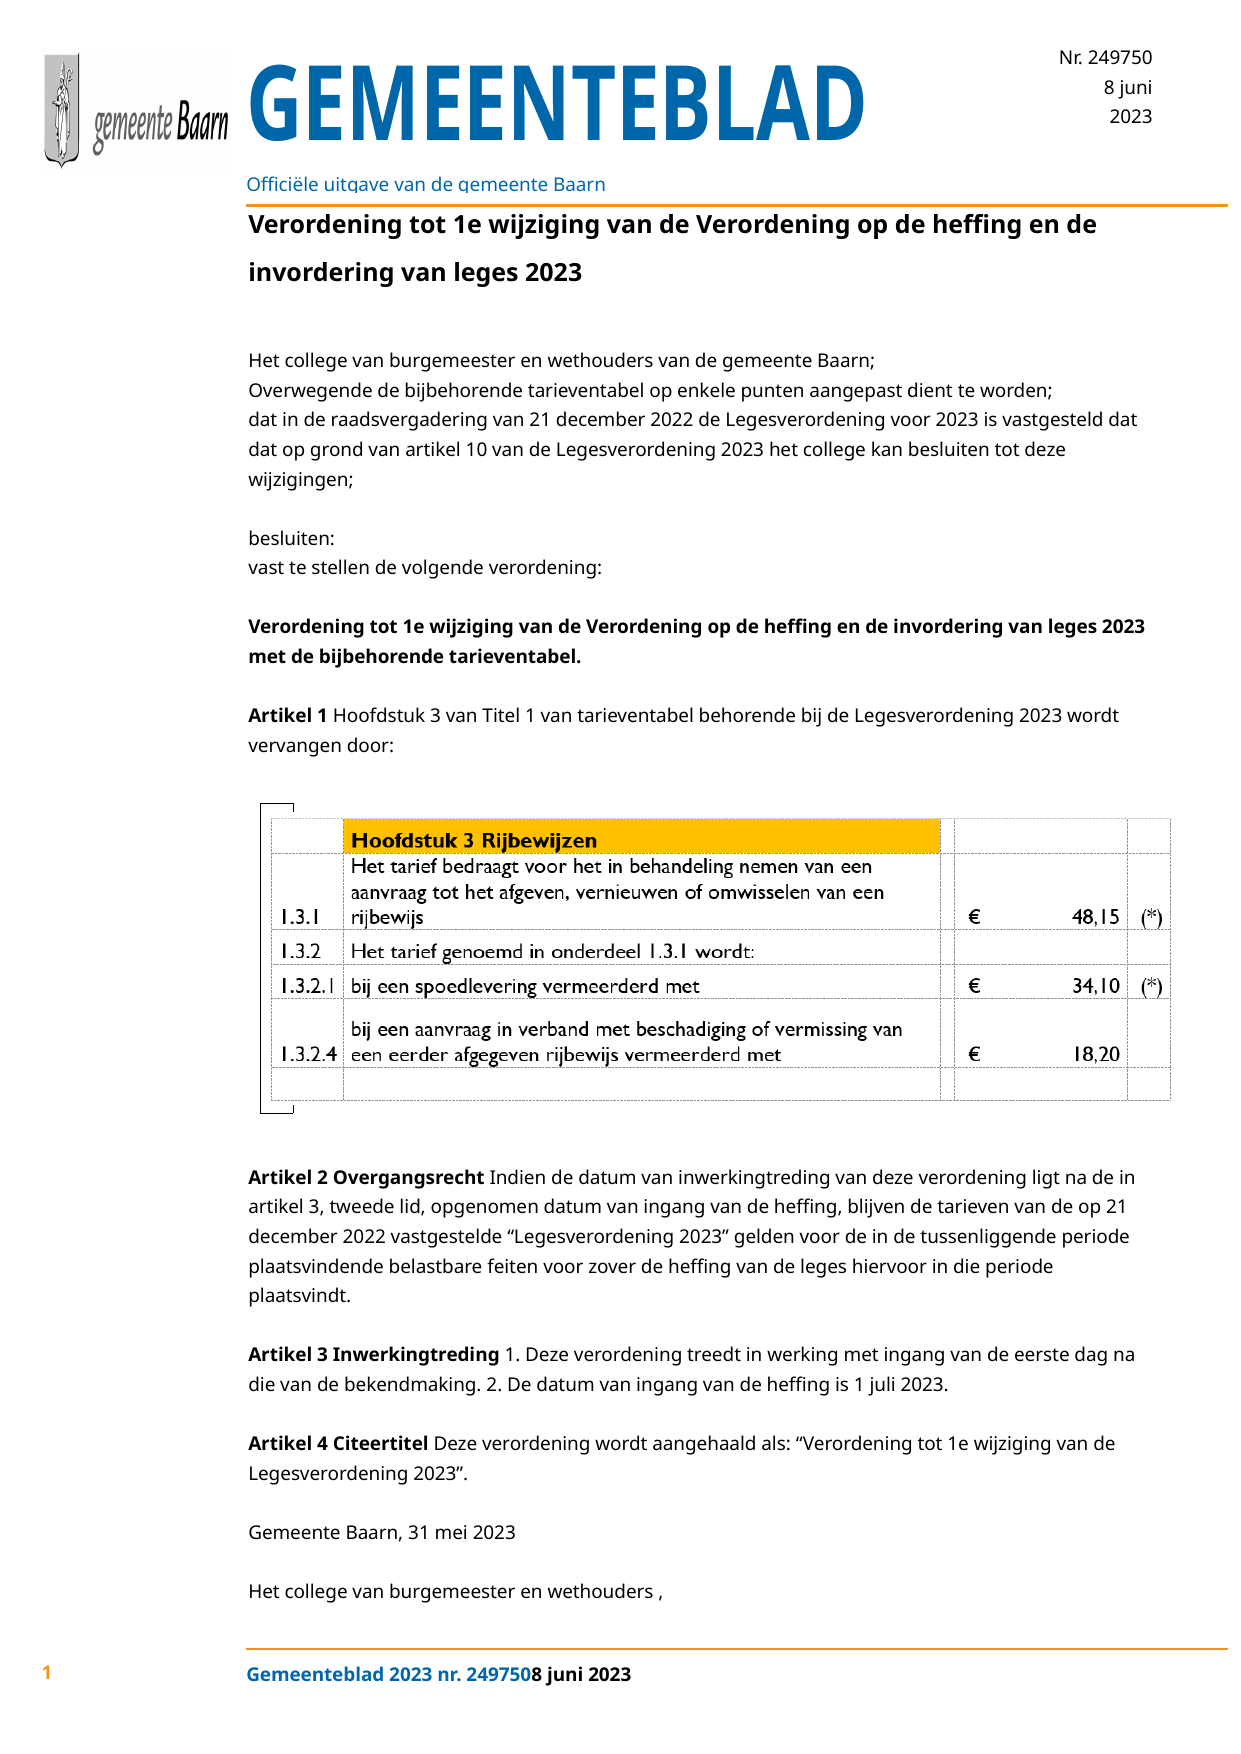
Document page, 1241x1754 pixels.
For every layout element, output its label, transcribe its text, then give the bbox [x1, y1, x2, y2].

text besluiten: [248, 525, 1152, 551]
text Artikel 2 Overgangsrecht Indien de datum van inwerkingtreding van deze verordening ligt na de in artikel 3, tweede lid, opgenomen datum van ingang van de heffing, blijven de tarieven van de op 21 december 2022 vastgestelde “Legesverordening 2023” gelden voor de in de tussenliggende periode plaatsvindende belastbare feiten voor zover de heffing van de leges hiervoor in die periode plaatsvindt. [248, 1164, 1152, 1308]
text Gemeente Baarn, 31 mei 2023 [248, 1519, 1152, 1545]
text Overwegende de bijbehorende tarieventabel op enkele punten aangepast dient te worden; [248, 377, 1152, 403]
text vast te stellen de volgende verordening: [248, 554, 1152, 580]
text Het college van burgemeester en wethouders van de gemeente Baarn; [248, 347, 1152, 373]
picture [268, 812, 1173, 1105]
text Artikel 3 Inwerkingtreding 1. Deze verordening treedt in werking met ingang van de eerste dag na die van de bekendmaking. 2. De datum van ingang van de heffing is 1 juli 2023. [248, 1342, 1152, 1397]
text dat in de raadsvergadering van 21 december 2022 de Legesverordening voor 2023 is vastgesteld dat [248, 407, 1152, 432]
text Artikel 1 Hoofdstuk 3 van Titel 1 van tarieventabel behorende bij de Legesverordening 2023 wordt vervangen door: [248, 702, 1152, 758]
text Verordening tot 1e wijziging van de Verordening op de heffing en de invordering van leges 2023 [248, 207, 1152, 288]
text dat op grond van artikel 10 van de Legesverordening 2023 het college kan besluiten tot deze wijzigingen; [248, 436, 1152, 492]
picture [41, 47, 231, 172]
text Het college van burgemeester en wethouders , [248, 1578, 1152, 1604]
text Artikel 4 Citeertitel Deze verordening wordt aangehaald als: “Verordening tot 1e wijziging van de Legesverordening 2023”. [248, 1430, 1152, 1486]
text Verordening tot 1e wijziging van de Verordening op de heffing en de invordering van leges 2023 met de bijbehorende tarieventabel. [248, 614, 1152, 669]
